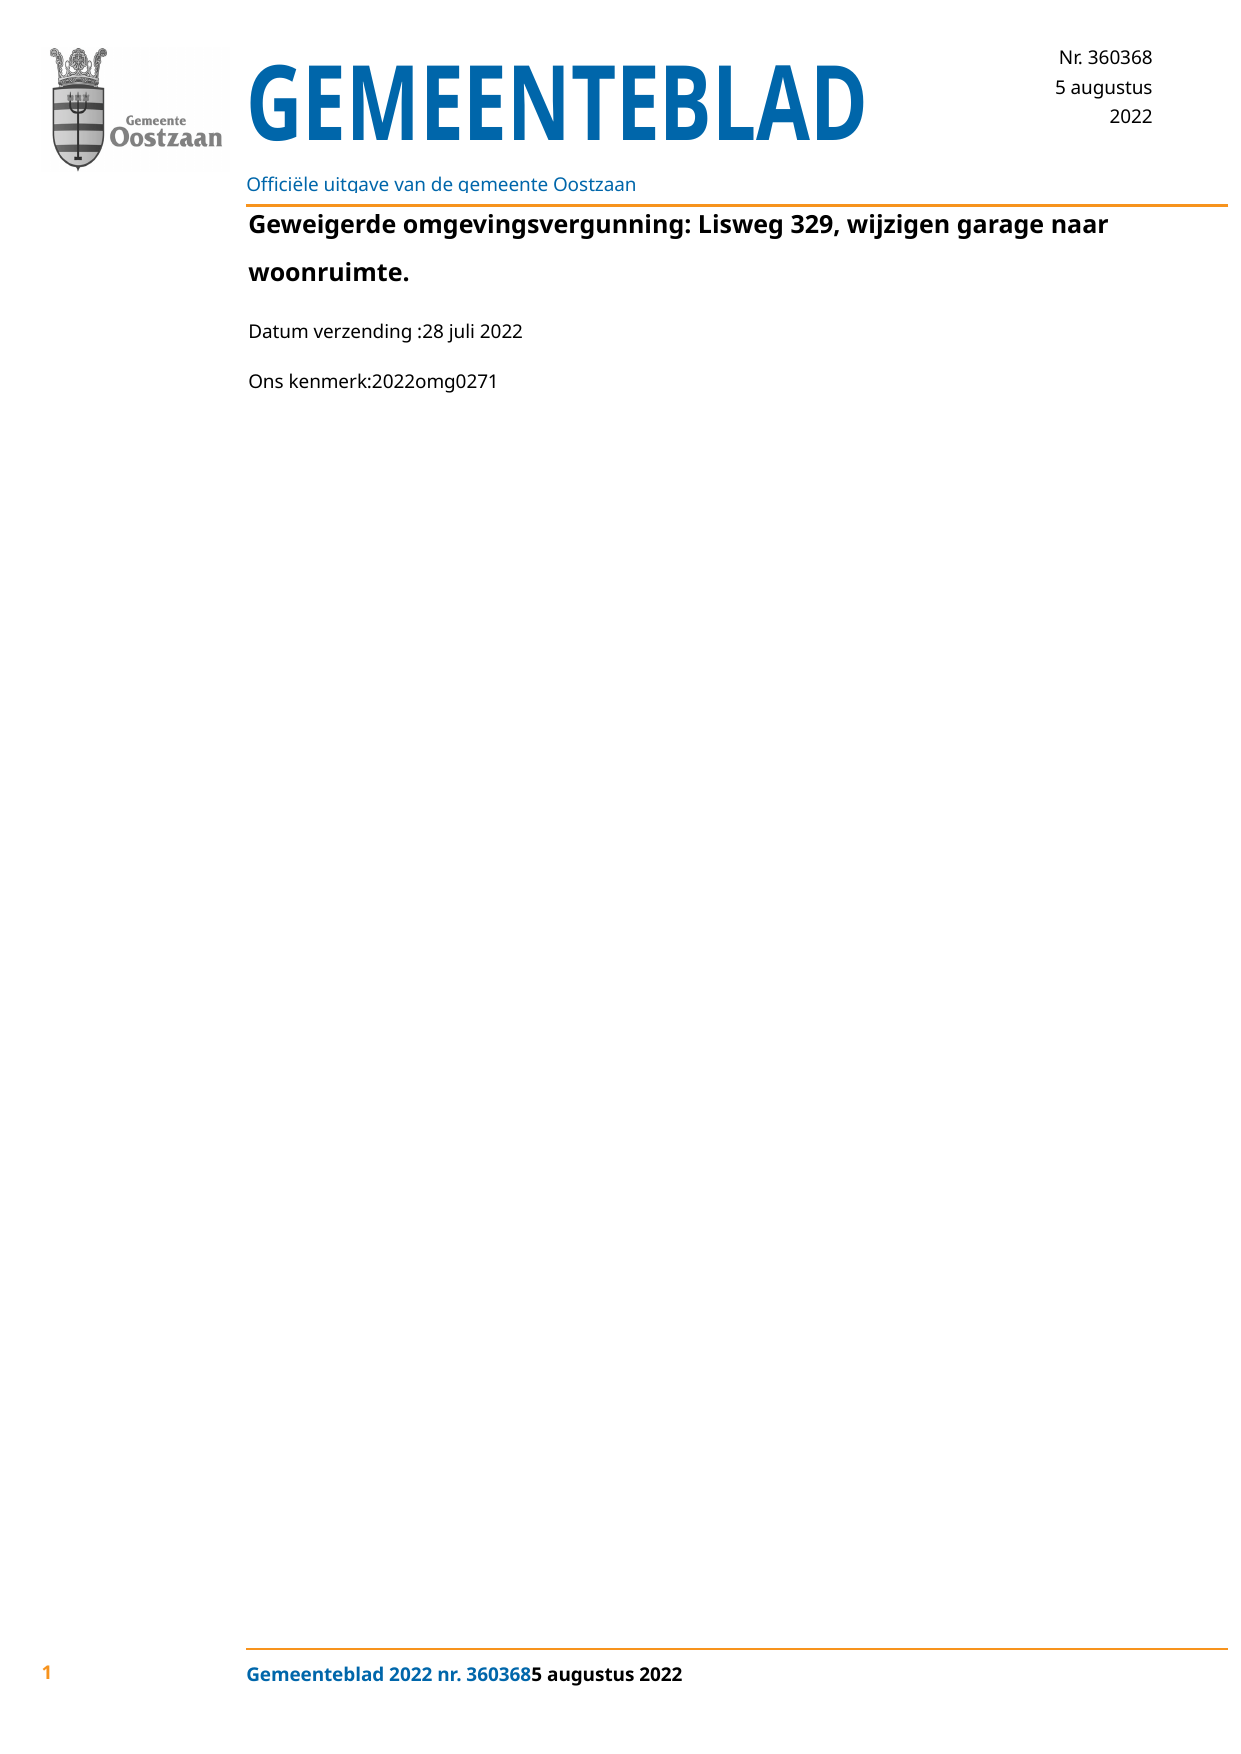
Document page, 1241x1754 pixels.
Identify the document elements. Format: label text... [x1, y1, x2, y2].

picture [41, 47, 231, 172]
text Datum verzending :28 juli 2022 [248, 318, 1152, 344]
text Ons kenmerk:2022omg0271 [248, 368, 1152, 394]
text Geweigerde omgevingsvergunning: Lisweg 329, wijzigen garage naar woonruimte. [248, 207, 1152, 288]
